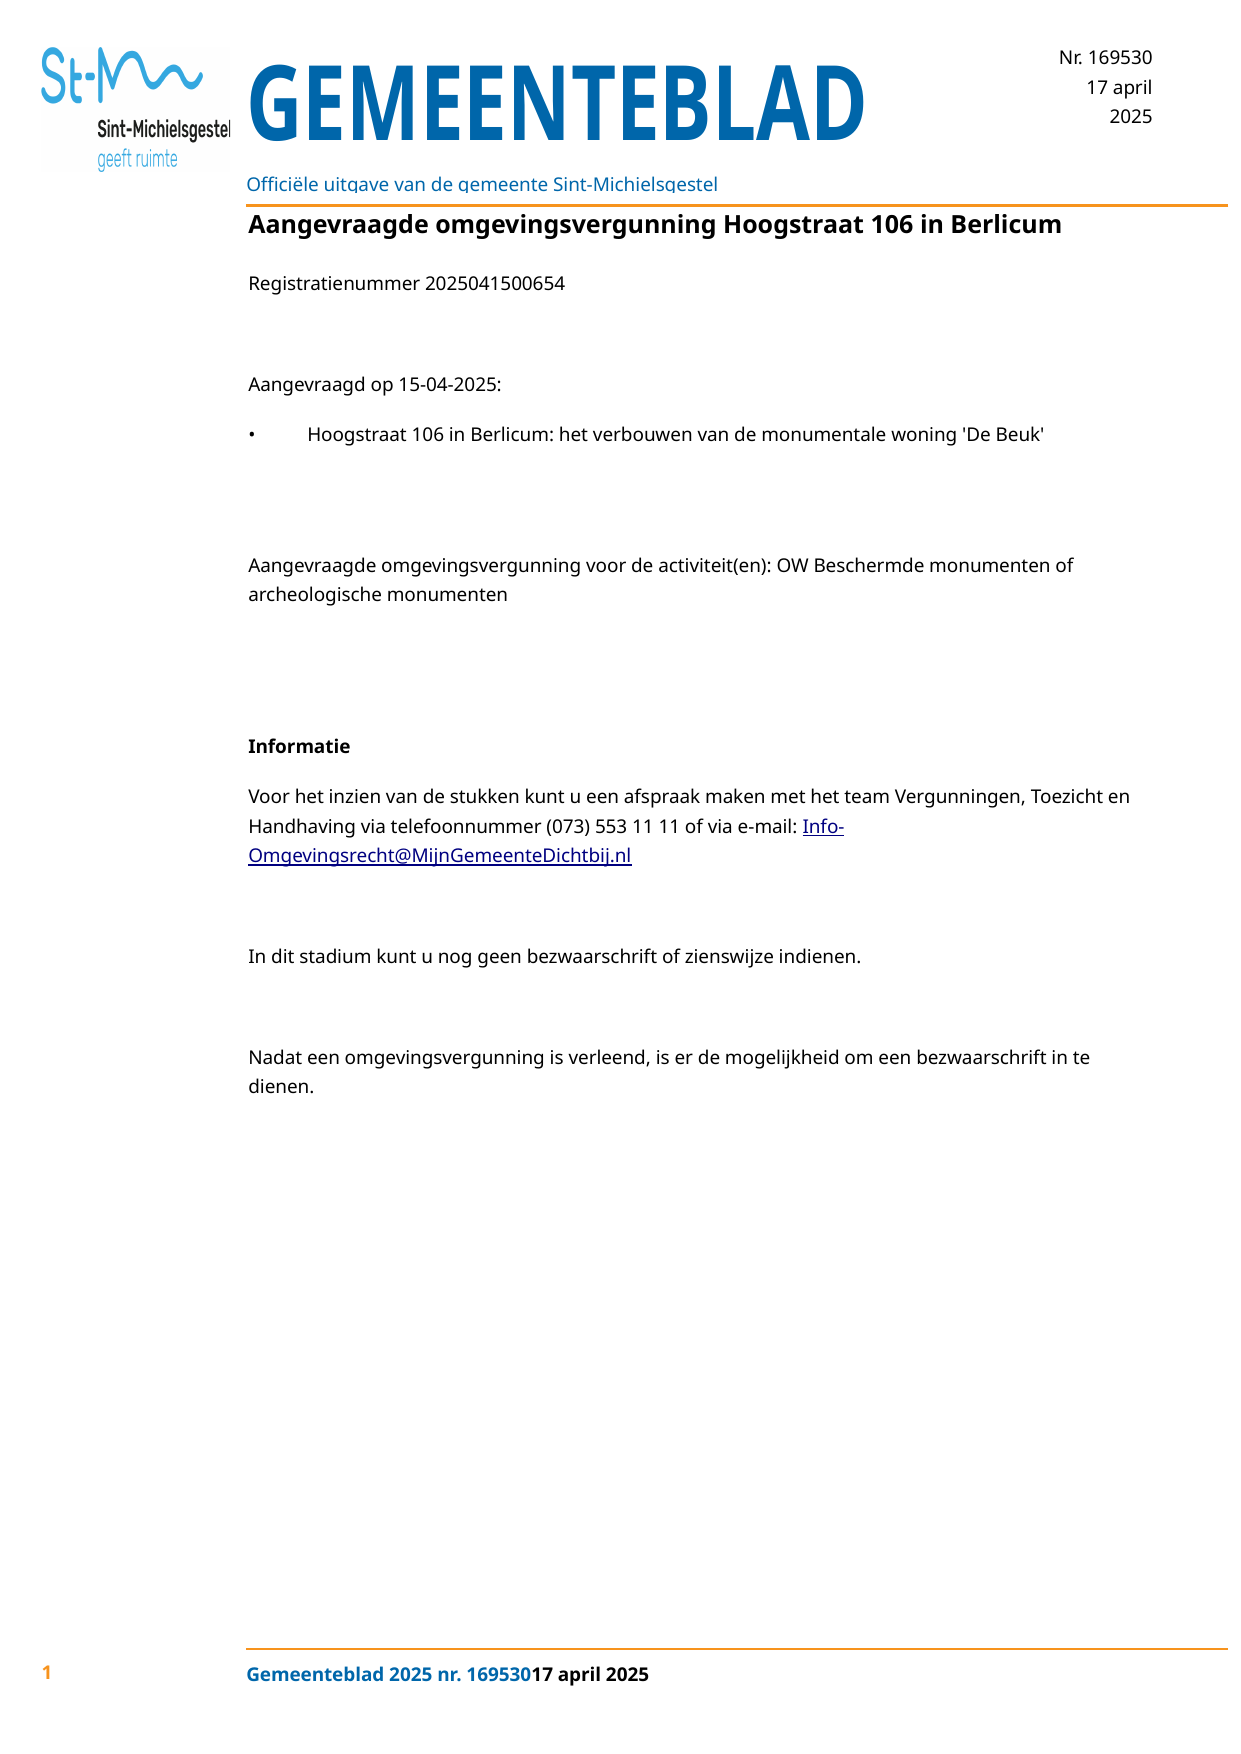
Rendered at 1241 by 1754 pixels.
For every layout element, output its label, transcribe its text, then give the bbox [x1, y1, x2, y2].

list Hoogstraat 106 in Berlicum: het verbouwen van de monumentale woning 'De Beuk' [248, 422, 1152, 447]
text Registratienummer 2025041500654 [248, 270, 1152, 296]
text Aangevraagd op 15-04-2025: [248, 371, 1152, 397]
text Nadat een omgevingsvergunning is verleend, is er de mogelijkheid om een bezwaarschrift in te dienen. [248, 1044, 1152, 1099]
text Voor het inzien van de stukken kunt u een afspraak maken met het team Vergunningen, Toezicht en Handhaving via telefoonnummer (073) 553 11 11 of via e-mail: Info-Omgevingsrecht@MijnGemeenteDichtbij.nl [248, 783, 1152, 868]
text Informatie [248, 733, 1152, 758]
text Aangevraagde omgevingsvergunning Hoogstraat 106 in Berlicum [248, 207, 1152, 241]
text Aangevraagde omgevingsvergunning voor de activiteit(en): OW Beschermde monumenten of archeologische monumenten [248, 552, 1152, 607]
picture [41, 47, 231, 172]
text In dit stadium kunt u nog geen bezwaarschrift of zienswijze indienen. [248, 943, 1152, 969]
